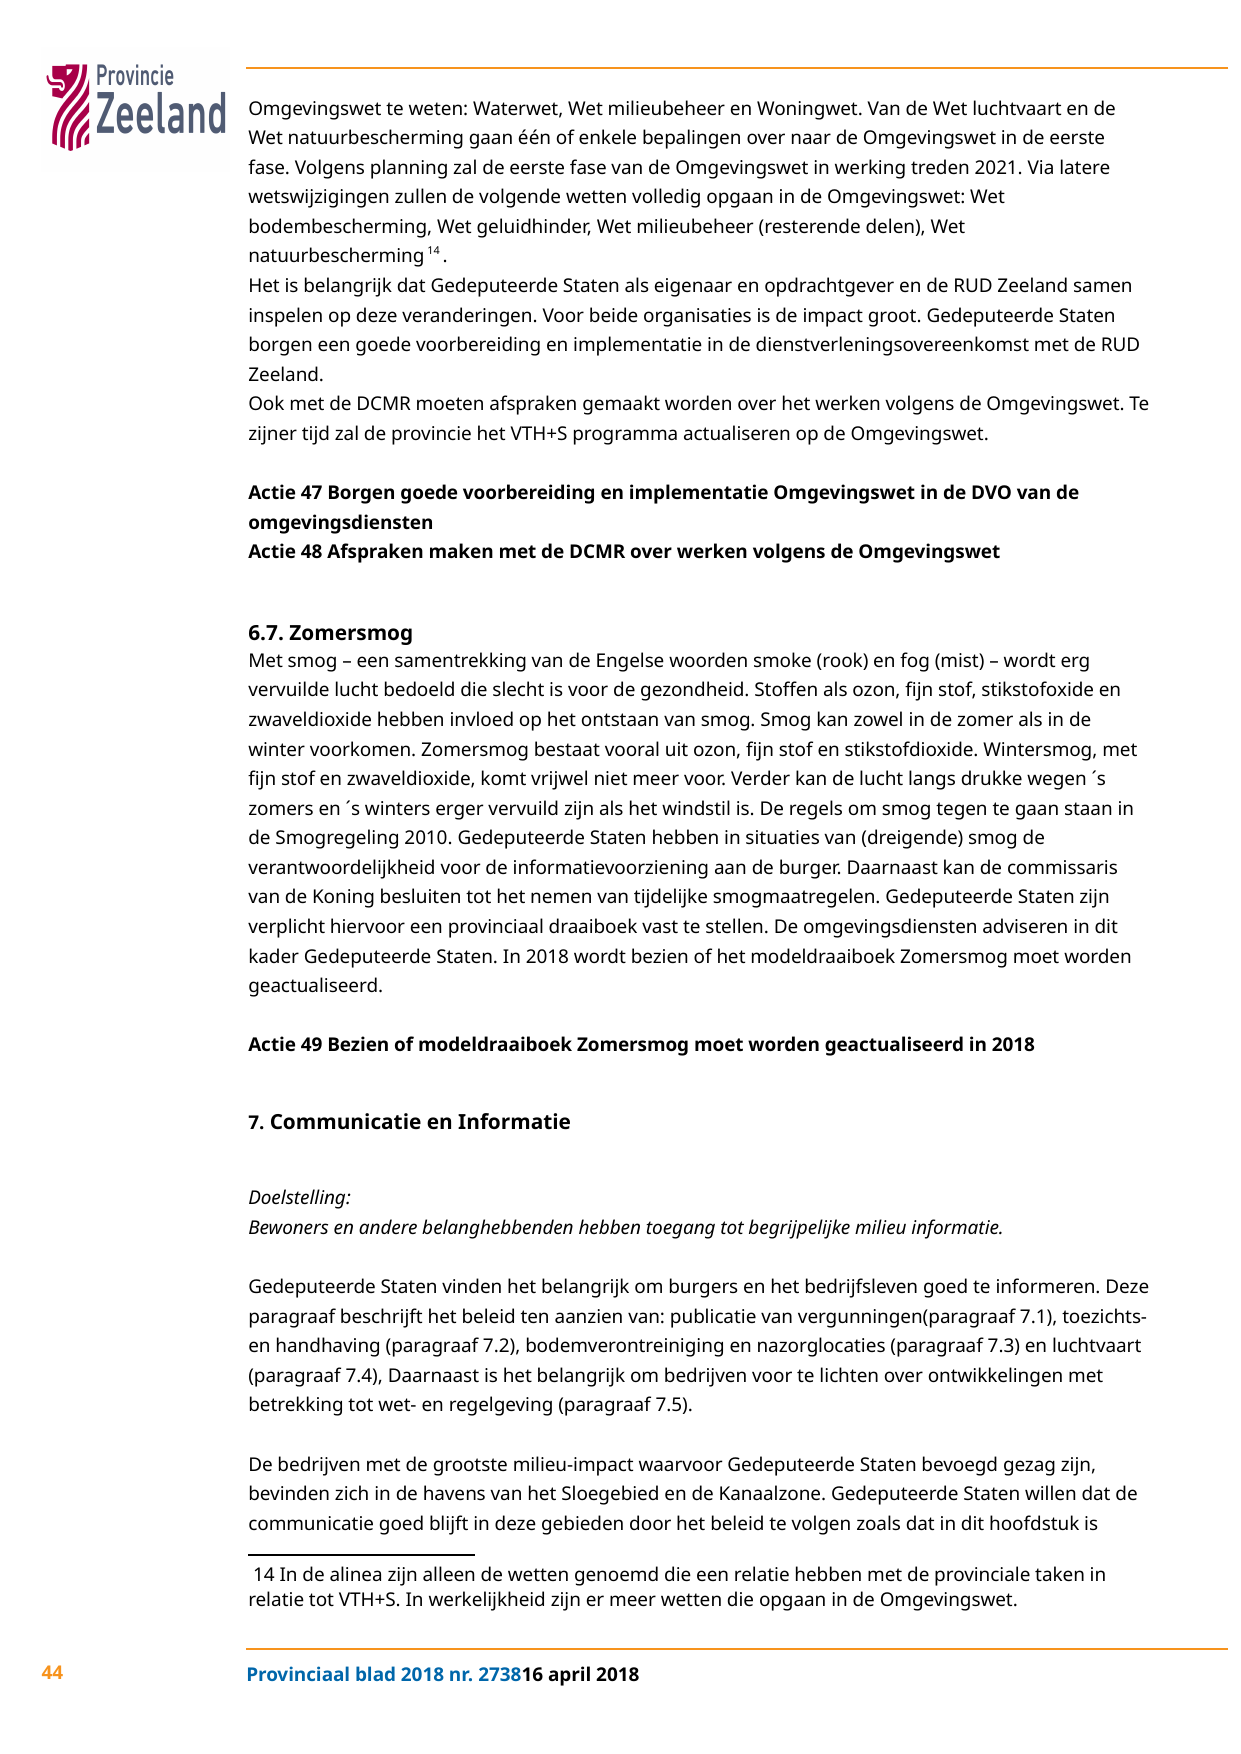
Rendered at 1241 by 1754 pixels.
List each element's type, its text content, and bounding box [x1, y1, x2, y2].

text Bewoners en andere belanghebbenden hebben toegang tot begrijpelijke milieu informatie. [248, 1214, 1152, 1240]
text Het is belangrijk dat Gedeputeerde Staten als eigenaar en opdrachtgever en de RUD Zeeland samen inspelen op deze veranderingen. Voor beide organisaties is de impact groot. Gedeputeerde Staten borgen een goede voorbereiding en implementatie in de dienstverleningsovereenkomst met de RUD Zeeland. [248, 272, 1152, 387]
text Met smog – een samentrekking van de Engelse woorden smoke (rook) en fog (mist) – wordt erg vervuilde lucht bedoeld die slecht is voor de gezondheid. Stoffen als ozon, fijn stof, stikstofoxide en zwaveldioxide hebben invloed op het ontstaan van smog. Smog kan zowel in de zomer als in de winter voorkomen. Zomersmog bestaat vooral uit ozon, fijn stof en stikstofdioxide. Wintersmog, met fijn stof en zwaveldioxide, komt vrijwel niet meer voor. Verder kan de lucht langs drukke wegen ´s zomers en ´s winters erger vervuild zijn als het windstil is. De regels om smog tegen te gaan staan in de Smogregeling 2010. Gedeputeerde Staten hebben in situaties van (dreigende) smog de verantwoordelijkheid voor de informatievoorziening aan de burger. Daarnaast kan de commissaris van de Koning besluiten tot het nemen van tijdelijke smogmaatregelen. Gedeputeerde Staten zijn verplicht hiervoor een provinciaal draaiboek vast te stellen. De omgevingsdiensten adviseren in dit kader Gedeputeerde Staten. In 2018 wordt bezien of het modeldraaiboek Zomersmog moet worden geactualiseerd. [248, 647, 1152, 998]
text De bedrijven met de grootste milieu-impact waarvoor Gedeputeerde Staten bevoegd gezag zijn, bevinden zich in de havens van het Sloegebied en de Kanaalzone. Gedeputeerde Staten willen dat de communicatie goed blijft in deze gebieden door het beleid te volgen zoals dat in dit hoofdstuk is [248, 1451, 1152, 1536]
text Doelstelling: [248, 1184, 1152, 1210]
text Actie 48 Afspraken maken met de DCMR over werken volgens de Omgevingswet [248, 538, 1152, 564]
text In de alinea zijn alleen de wetten genoemd die een relatie hebben met de provinciale taken in relatie tot VTH+S. In werkelijkheid zijn er meer wetten die opgaan in de Omgevingswet. [248, 1561, 1152, 1612]
text Gedeputeerde Staten vinden het belangrijk om burgers en het bedrijfsleven goed te informeren. Deze paragraaf beschrijft het beleid ten aanzien van: publicatie van vergunningen(paragraaf 7.1), toezichts- en handhaving (paragraaf 7.2), bodemverontreiniging en nazorglocaties (paragraaf 7.3) en luchtvaart (paragraaf 7.4), Daarnaast is het belangrijk om bedrijven voor te lichten over ontwikkelingen met betrekking tot wet- en regelgeving (paragraaf 7.5). [248, 1273, 1152, 1417]
picture [41, 47, 231, 172]
text 6.7. Zomersmog [248, 618, 1152, 647]
text Actie 49 Bezien of modeldraaiboek Zomersmog moet worden geactualiseerd in 2018 [248, 1032, 1152, 1057]
text Ook met de DCMR moeten afspraken gemaakt worden over het werken volgens de Omgevingswet. Te zijner tijd zal de provincie het VTH+S programma actualiseren op de Omgevingswet. [248, 391, 1152, 446]
text Omgevingswet te weten: Waterwet, Wet milieubeheer en Woningwet. Van de Wet luchtvaart en de Wet natuurbescherming gaan één of enkele bepalingen over naar de Omgevingswet in de eerste fase. Volgens planning zal de eerste fase van de Omgevingswet in werking treden 2021. Via latere wetswijzigingen zullen de volgende wetten volledig opgaan in de Omgevingswet: Wet bodembescherming, Wet geluidhinder, Wet milieubeheer (resterende delen), Wet natuurbescherming. [248, 95, 1152, 268]
text Actie 47 Borgen goede voorbereiding en implementatie Omgevingswet in de DVO van de omgevingsdiensten [248, 479, 1152, 535]
text 7. Communicatie en Informatie [248, 1107, 1152, 1135]
